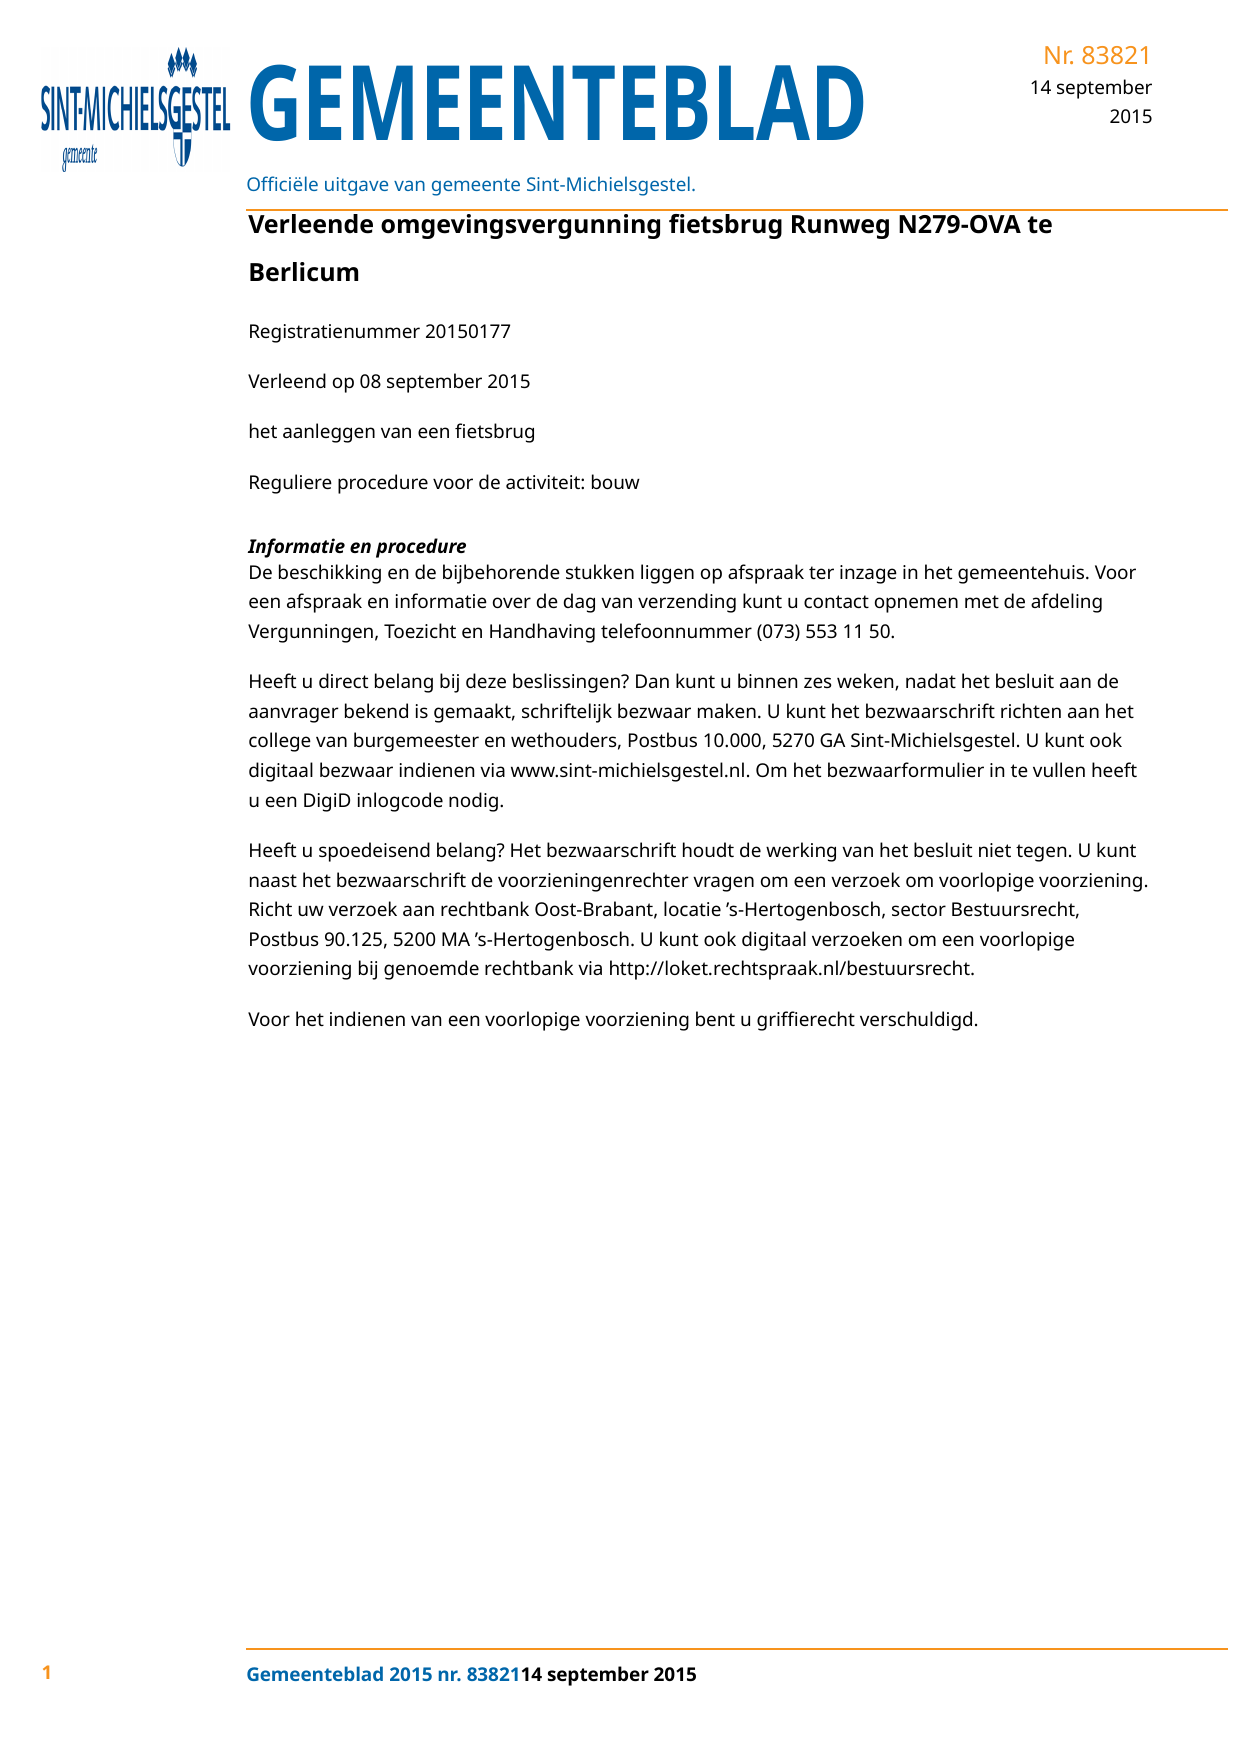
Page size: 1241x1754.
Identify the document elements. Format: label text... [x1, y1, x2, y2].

text Heeft u direct belang bij deze beslissingen? Dan kunt u binnen zes weken, nadat het besluit aan de aanvrager bekend is gemaakt, schriftelijk bezwaar maken. U kunt het bezwaarschrift richten aan het college van burgemeester en wethouders, Postbus 10.000, 5270 GA Sint-Michielsgestel. U kunt ook digitaal bezwaar indienen via www.sint-michielsgestel.nl. Om het bezwaarformulier in te vullen heeft u een DigiD inlogcode nodig. [248, 668, 1152, 812]
picture [41, 47, 231, 172]
text Reguliere procedure voor de activiteit: bouw [248, 469, 1152, 495]
text Voor het indienen van een voorlopige voorziening bent u griffierecht verschuldigd. [248, 1006, 1152, 1032]
text het aanleggen van een fietsbrug [248, 419, 1152, 444]
text Verleend op 08 september 2015 [248, 368, 1152, 394]
text De beschikking en de bijbehorende stukken liggen op afspraak ter inzage in het gemeentehuis. Voor een afspraak en informatie over de dag van verzending kunt u contact opnemen met de afdeling Vergunningen, Toezicht en Handhaving telefoonnummer (073) 553 11 50. [248, 559, 1152, 644]
text Heeft u spoedeisend belang? Het bezwaarschrift houdt de werking van het besluit niet tegen. U kunt naast het bezwaarschrift de voorzieningenrechter vragen om een verzoek om voorlopige voorziening. Richt uw verzoek aan rechtbank Oost-Brabant, locatie ’s-Hertogenbosch, sector Bestuursrecht, Postbus 90.125, 5200 MA ’s-Hertogenbosch. U kunt ook digitaal verzoeken om een voorlopige voorziening bij genoemde rechtbank via http://loket.rechtspraak.nl/bestuursrecht. [248, 837, 1152, 981]
text Informatie en procedure [248, 533, 1152, 559]
text Registratienummer 20150177 [248, 318, 1152, 344]
text Verleende omgevingsvergunning fietsbrug Runweg N279-OVA te Berlicum [248, 211, 1152, 288]
